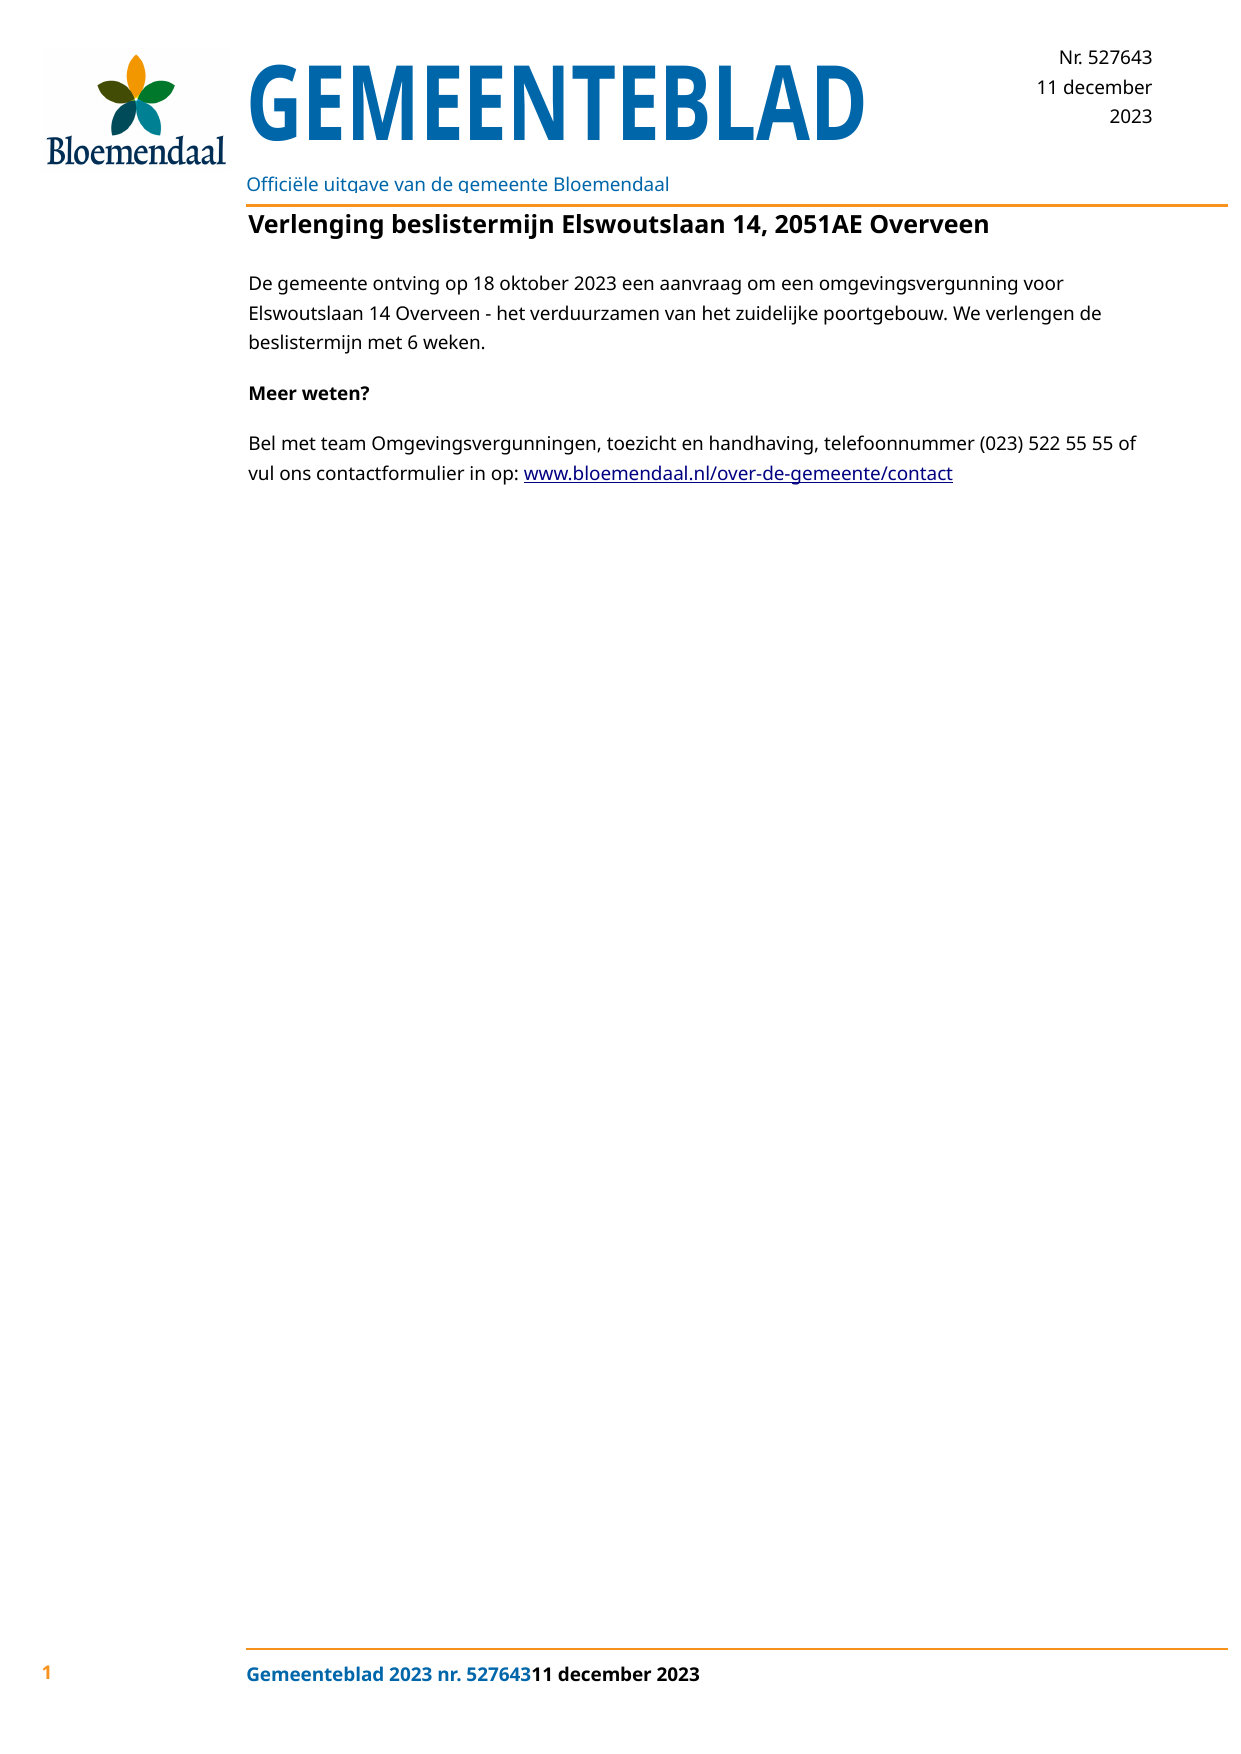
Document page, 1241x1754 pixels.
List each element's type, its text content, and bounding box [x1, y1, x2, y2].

text Verlenging beslistermijn Elswoutslaan 14, 2051AE Overveen [248, 207, 1152, 241]
text Bel met team Omgevingsvergunningen, toezicht en handhaving, telefoonnummer (023) 522 55 55 of vul ons contactformulier in op: www.bloemendaal.nl/over-de-gemeente/contact [248, 430, 1152, 486]
picture [41, 47, 231, 172]
text Meer weten? [248, 380, 1152, 406]
text De gemeente ontving op 18 oktober 2023 een aanvraag om een omgevingsvergunning voor Elswoutslaan 14 Overveen - het verduurzamen van het zuidelijke poortgebouw. We verlengen de beslistermijn met 6 weken. [248, 270, 1152, 355]
